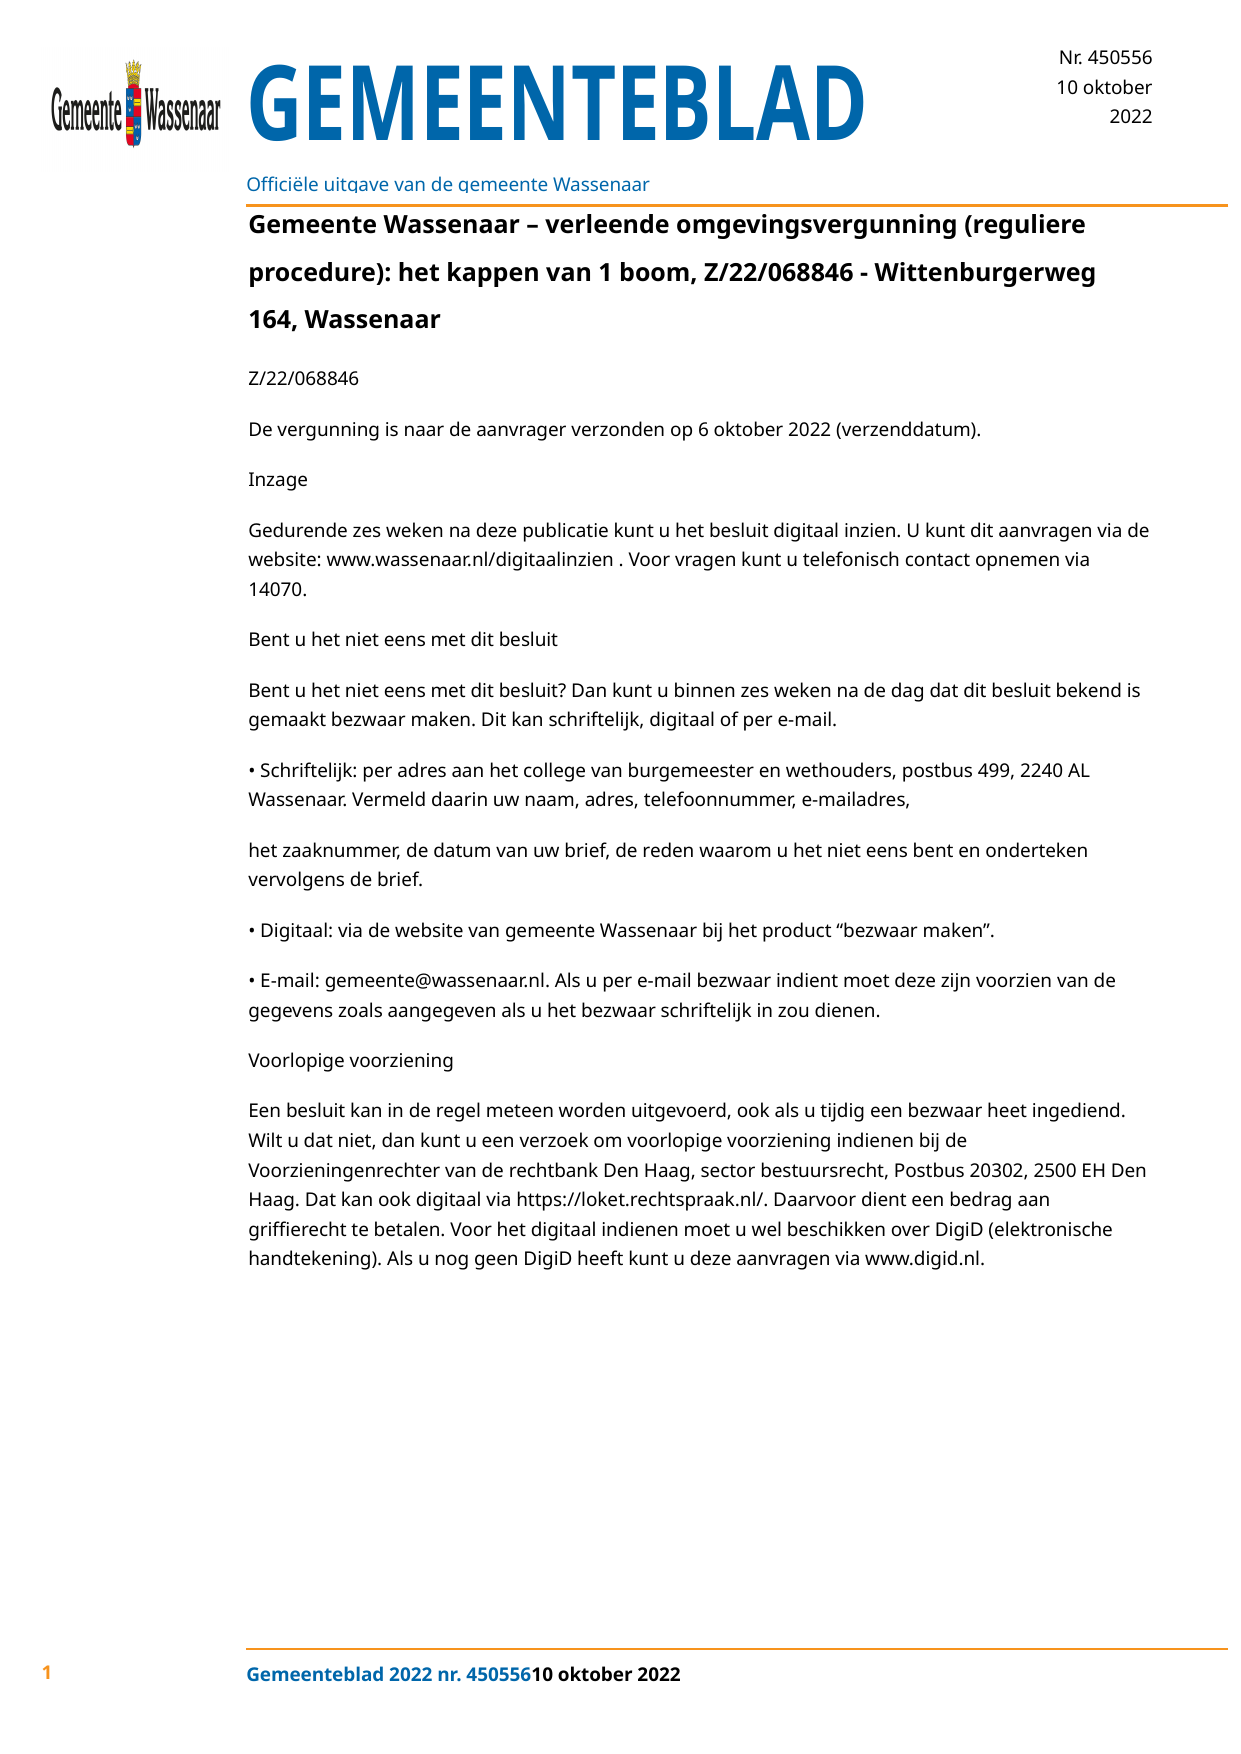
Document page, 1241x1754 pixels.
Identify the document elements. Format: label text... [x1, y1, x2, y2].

text Inzage [248, 466, 1152, 492]
text De vergunning is naar de aanvrager verzonden op 6 oktober 2022 (verzenddatum). [248, 416, 1152, 442]
text Een besluit kan in de regel meteen worden uitgevoerd, ook als u tijdig een bezwaar heet ingediend. Wilt u dat niet, dan kunt u een verzoek om voorlopige voorziening indienen bij de Voorzieningenrechter van de rechtbank Den Haag, sector bestuursrecht, Postbus 20302, 2500 EH Den Haag. Dat kan ook digitaal via https://loket.rechtspraak.nl/. Daarvoor dient een bedrag aan griffierecht te betalen. Voor het digitaal indienen moet u wel beschikken over DigiD (elektronische handtekening). Als u nog geen DigiD heeft kunt u deze aanvragen via www.digid.nl. [248, 1098, 1152, 1271]
text Bent u het niet eens met dit besluit? Dan kunt u binnen zes weken na de dag dat dit besluit bekend is gemaakt bezwaar maken. Dit kan schriftelijk, digitaal of per e-mail. [248, 677, 1152, 732]
text Gedurende zes weken na deze publicatie kunt u het besluit digitaal inzien. U kunt dit aanvragen via de website: www.wassenaar.nl/digitaalinzien . Voor vragen kunt u telefonisch contact opnemen via 14070. [248, 517, 1152, 602]
text • Digitaal: via de website van gemeente Wassenaar bij het product “bezwaar maken”. [248, 917, 1152, 942]
text • Schriftelijk: per adres aan het college van burgemeester en wethouders, postbus 499, 2240 AL Wassenaar. Vermeld daarin uw naam, adres, telefoonnummer, e-mailadres, [248, 757, 1152, 812]
text Z/22/068846 [248, 366, 1152, 391]
text Bent u het niet eens met dit besluit [248, 626, 1152, 652]
text Voorlopige voorziening [248, 1047, 1152, 1073]
text • E-mail: gemeente@wassenaar.nl. Als u per e-mail bezwaar indient moet deze zijn voorzien van de gegevens zoals aangegeven als u het bezwaar schriftelijk in zou dienen. [248, 967, 1152, 1022]
text Gemeente Wassenaar – verleende omgevingsvergunning (reguliere procedure): het kappen van 1 boom, Z/22/068846 - Wittenburgerweg 164, Wassenaar [248, 207, 1152, 336]
text het zaaknummer, de datum van uw brief, de reden waarom u het niet eens bent en onderteken vervolgens de brief. [248, 837, 1152, 892]
picture [41, 47, 231, 172]
